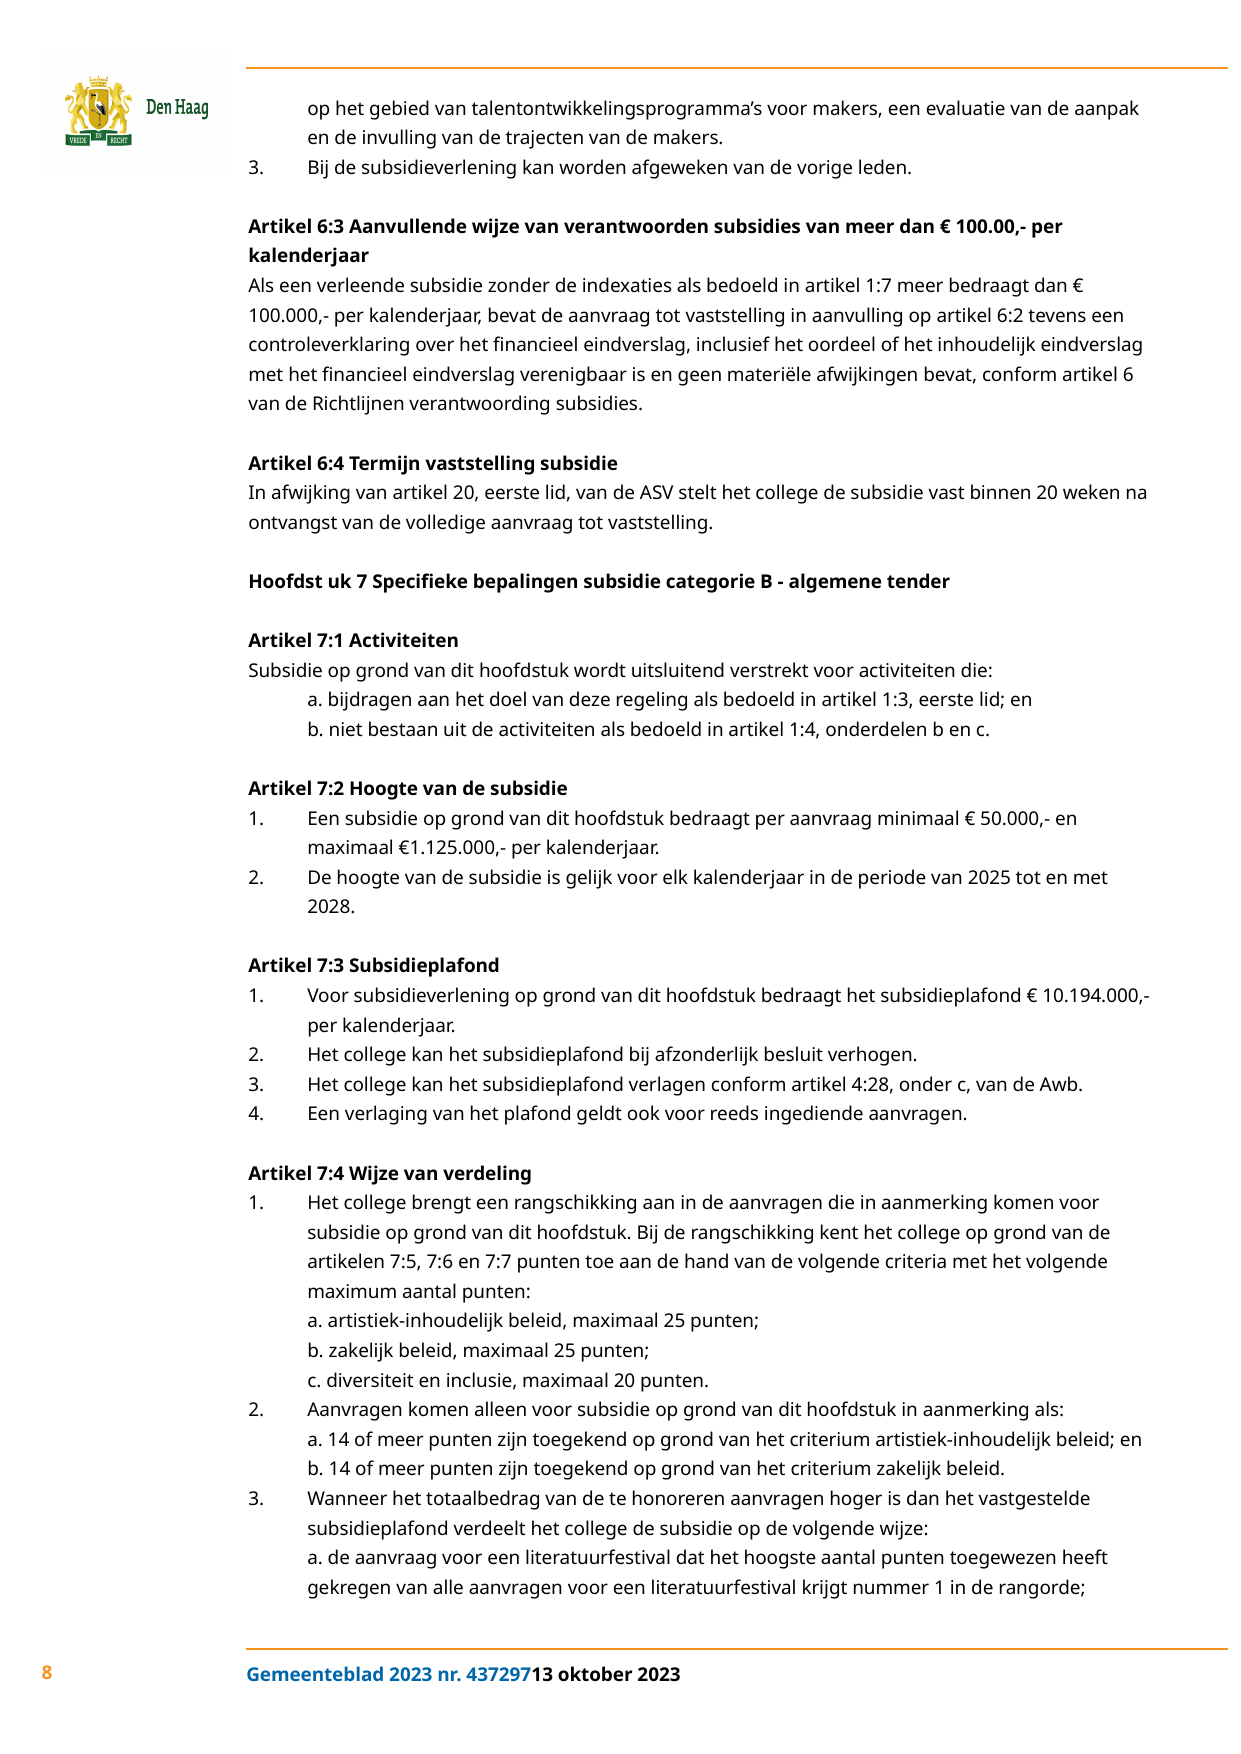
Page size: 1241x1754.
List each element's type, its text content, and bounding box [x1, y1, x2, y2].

list a. de aanvraag voor een literatuurfestival dat het hoogste aantal punten toegewezen heeft gekregen van alle aanvragen voor een literatuurfestival krijgt nummer 1 in de rangorde; [248, 1544, 1152, 1600]
list op het gebied van talentontwikkelingsprogramma’s voor makers, een evaluatie van de aanpak en de invulling van de trajecten van de makers. [248, 95, 1152, 150]
text Artikel 7:3 Subsidieplafond [248, 953, 1152, 978]
list a. 14 of meer punten zijn toegekend op grond van het criterium artistiek-inhoudelijk beleid; en [248, 1426, 1152, 1452]
list a. artistiek-inhoudelijk beleid, maximaal 25 punten; [248, 1308, 1152, 1333]
text Artikel 7:2 Hoogte van de subsidie [248, 775, 1152, 801]
text Artikel 6:3 Aanvullende wijze van verantwoorden subsidies van meer dan € 100.00,- per kalenderjaar [248, 213, 1152, 268]
list Voor subsidieverlening op grond van dit hoofdstuk bedraagt het subsidieplafond € 10.194.000,- per kalenderjaar. [248, 982, 1152, 1038]
text Artikel 7:4 Wijze van verdeling [248, 1160, 1152, 1186]
text Als een verleende subsidie zonder de indexaties als bedoeld in artikel 1:7 meer bedraagt dan € 100.000,- per kalenderjaar, bevat de aanvraag tot vaststelling in aanvulling op artikel 6:2 tevens een controleverklaring over het financieel eindverslag, inclusief het oordeel of het inhoudelijk eindverslag met het financieel eindverslag verenigbaar is en geen materiële afwijkingen bevat, conform artikel 6 van de Richtlijnen verantwoording subsidies. [248, 272, 1152, 416]
list a. bijdragen aan het doel van deze regeling als bedoeld in artikel 1:3, eerste lid; en [248, 686, 1152, 712]
list Het college kan het subsidieplafond verlagen conform artikel 4:28, onder c, van de Awb. [248, 1071, 1152, 1097]
picture [41, 47, 231, 172]
list b. 14 of meer punten zijn toegekend op grond van het criterium zakelijk beleid. [248, 1456, 1152, 1481]
list Aanvragen komen alleen voor subsidie op grond van dit hoofdstuk in aanmerking als: [248, 1396, 1152, 1422]
list b. niet bestaan uit de activiteiten als bedoeld in artikel 1:4, onderdelen b en c. [248, 716, 1152, 742]
list Het college kan het subsidieplafond bij afzonderlijk besluit verhogen. [248, 1041, 1152, 1067]
text In afwijking van artikel 20, eerste lid, van de ASV stelt het college de subsidie vast binnen 20 weken na ontvangst van de volledige aanvraag tot vaststelling. [248, 479, 1152, 535]
text Subsidie op grond van dit hoofdstuk wordt uitsluitend verstrekt voor activiteiten die: [248, 657, 1152, 683]
list b. zakelijk beleid, maximaal 25 punten; [248, 1337, 1152, 1363]
list Wanneer het totaalbedrag van de te honoreren aanvragen hoger is dan het vastgestelde subsidieplafond verdeelt het college de subsidie op de volgende wijze: [248, 1485, 1152, 1541]
list c. diversiteit en inclusie, maximaal 20 punten. [248, 1367, 1152, 1393]
list Een verlaging van het plafond geldt ook voor reeds ingediende aanvragen. [248, 1101, 1152, 1126]
text Artikel 6:4 Termijn vaststelling subsidie [248, 450, 1152, 476]
list De hoogte van de subsidie is gelijk voor elk kalenderjaar in de periode van 2025 tot en met 2028. [248, 864, 1152, 919]
list Een subsidie op grond van dit hoofdstuk bedraagt per aanvraag minimaal € 50.000,- en maximaal €1.125.000,- per kalenderjaar. [248, 805, 1152, 860]
list Bij de subsidieverlening kan worden afgeweken van de vorige leden. [248, 154, 1152, 180]
text Hoofdst uk 7 Specifieke bepalingen subsidie categorie B - algemene tender [248, 568, 1152, 594]
list Het college brengt een rangschikking aan in de aanvragen die in aanmerking komen voor subsidie op grond van dit hoofdstuk. Bij de rangschikking kent het college op grond van de artikelen 7:5, 7:6 en 7:7 punten toe aan de hand van de volgende criteria met het volgende maximum aantal punten: [248, 1189, 1152, 1304]
text Artikel 7:1 Activiteiten [248, 627, 1152, 653]
